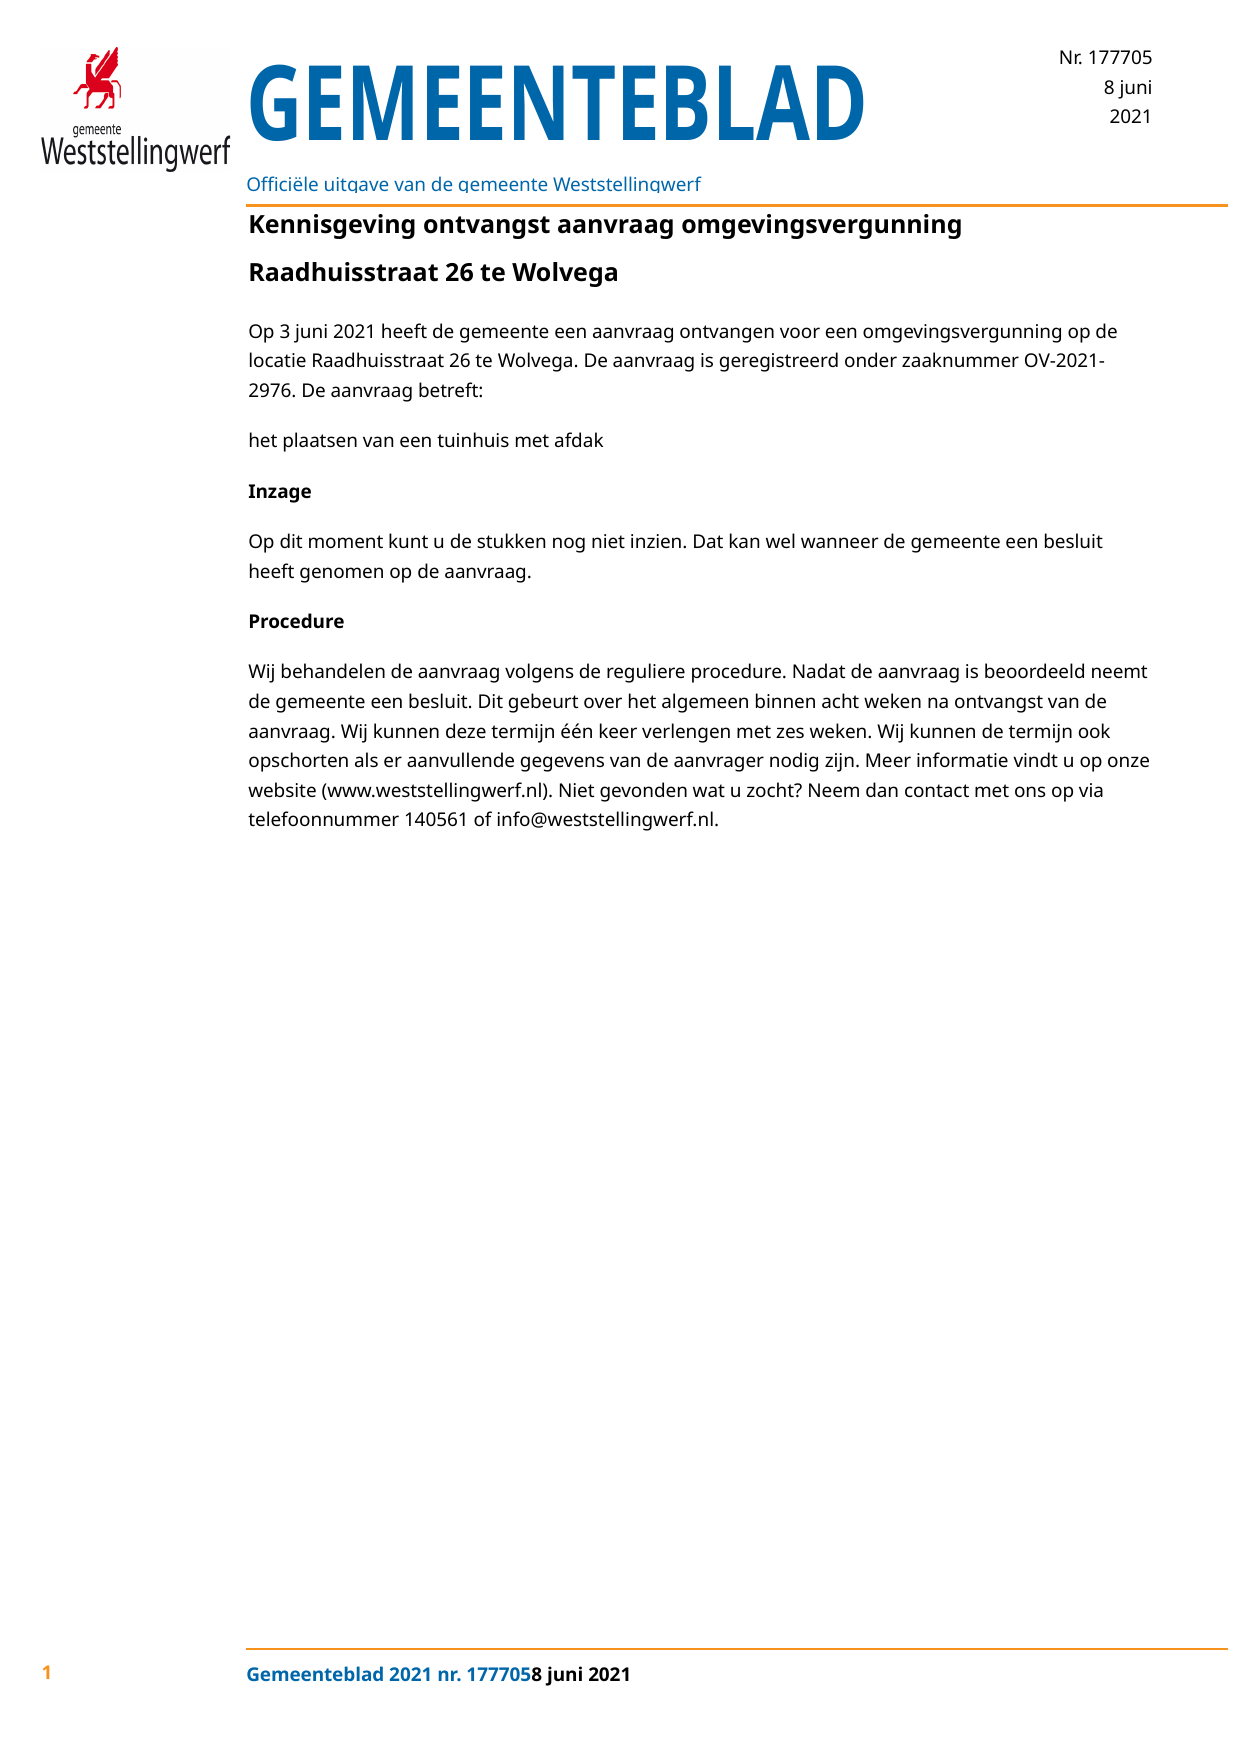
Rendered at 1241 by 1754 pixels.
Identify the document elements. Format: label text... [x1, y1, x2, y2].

text Op 3 juni 2021 heeft de gemeente een aanvraag ontvangen voor een omgevingsvergunning op de locatie Raadhuisstraat 26 te Wolvega. De aanvraag is geregistreerd onder zaaknummer OV-2021-2976. De aanvraag betreft: [248, 318, 1152, 403]
text Procedure [248, 608, 1152, 634]
text Op dit moment kunt u de stukken nog niet inzien. Dat kan wel wanneer de gemeente een besluit heeft genomen op de aanvraag. [248, 528, 1152, 584]
text Inzage [248, 478, 1152, 504]
text Wij behandelen de aanvraag volgens de reguliere procedure. Nadat de aanvraag is beoordeeld neemt de gemeente een besluit. Dit gebeurt over het algemeen binnen acht weken na ontvangst van de aanvraag. Wij kunnen deze termijn één keer verlengen met zes weken. Wij kunnen de termijn ook opschorten als er aanvullende gegevens van de aanvrager nodig zijn. Meer informatie vindt u op onze website (www.weststellingwerf.nl). Niet gevonden wat u zocht? Neem dan contact met ons op via telefoonnummer 140561 of info@weststellingwerf.nl. [248, 659, 1152, 832]
text Kennisgeving ontvangst aanvraag omgevingsvergunning Raadhuisstraat 26 te Wolvega [248, 207, 1152, 288]
picture [41, 47, 231, 172]
text het plaatsen van een tuinhuis met afdak [248, 427, 1152, 453]
